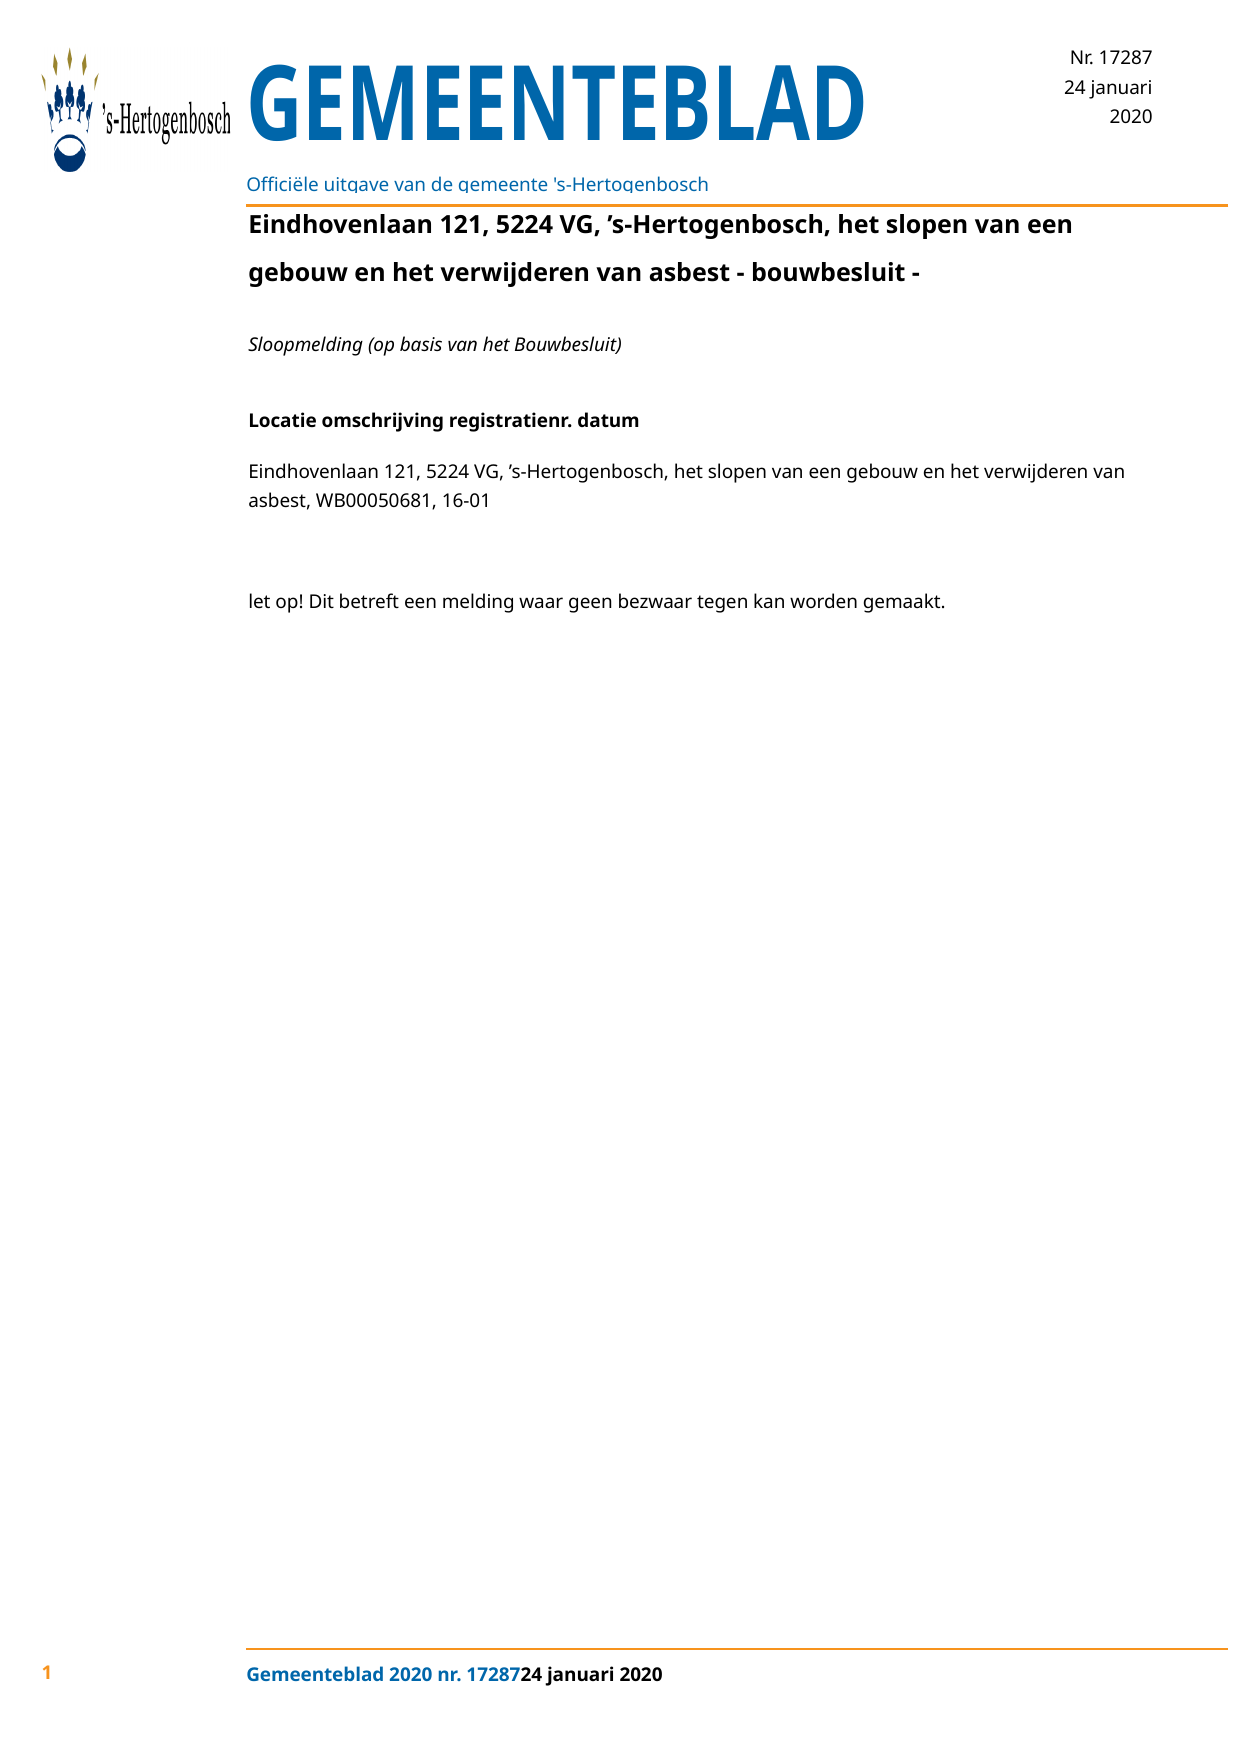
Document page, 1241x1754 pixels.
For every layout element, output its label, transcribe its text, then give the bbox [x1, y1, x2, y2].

text let op! Dit betreft een melding waar geen bezwaar tegen kan worden gemaakt. [248, 588, 1152, 614]
text Locatie omschrijving registratienr. datum [248, 408, 1152, 433]
picture [41, 47, 231, 172]
text Sloopmelding (op basis van het Bouwbesluit) [248, 331, 1152, 357]
text Eindhovenlaan 121, 5224 VG, ’s-Hertogenbosch, het slopen van een gebouw en het verwijderen van asbest - bouwbesluit - [248, 207, 1152, 288]
text Eindhovenlaan 121, 5224 VG, ’s-Hertogenbosch, het slopen van een gebouw en het verwijderen van asbest, WB00050681, 16-01 [248, 458, 1152, 513]
